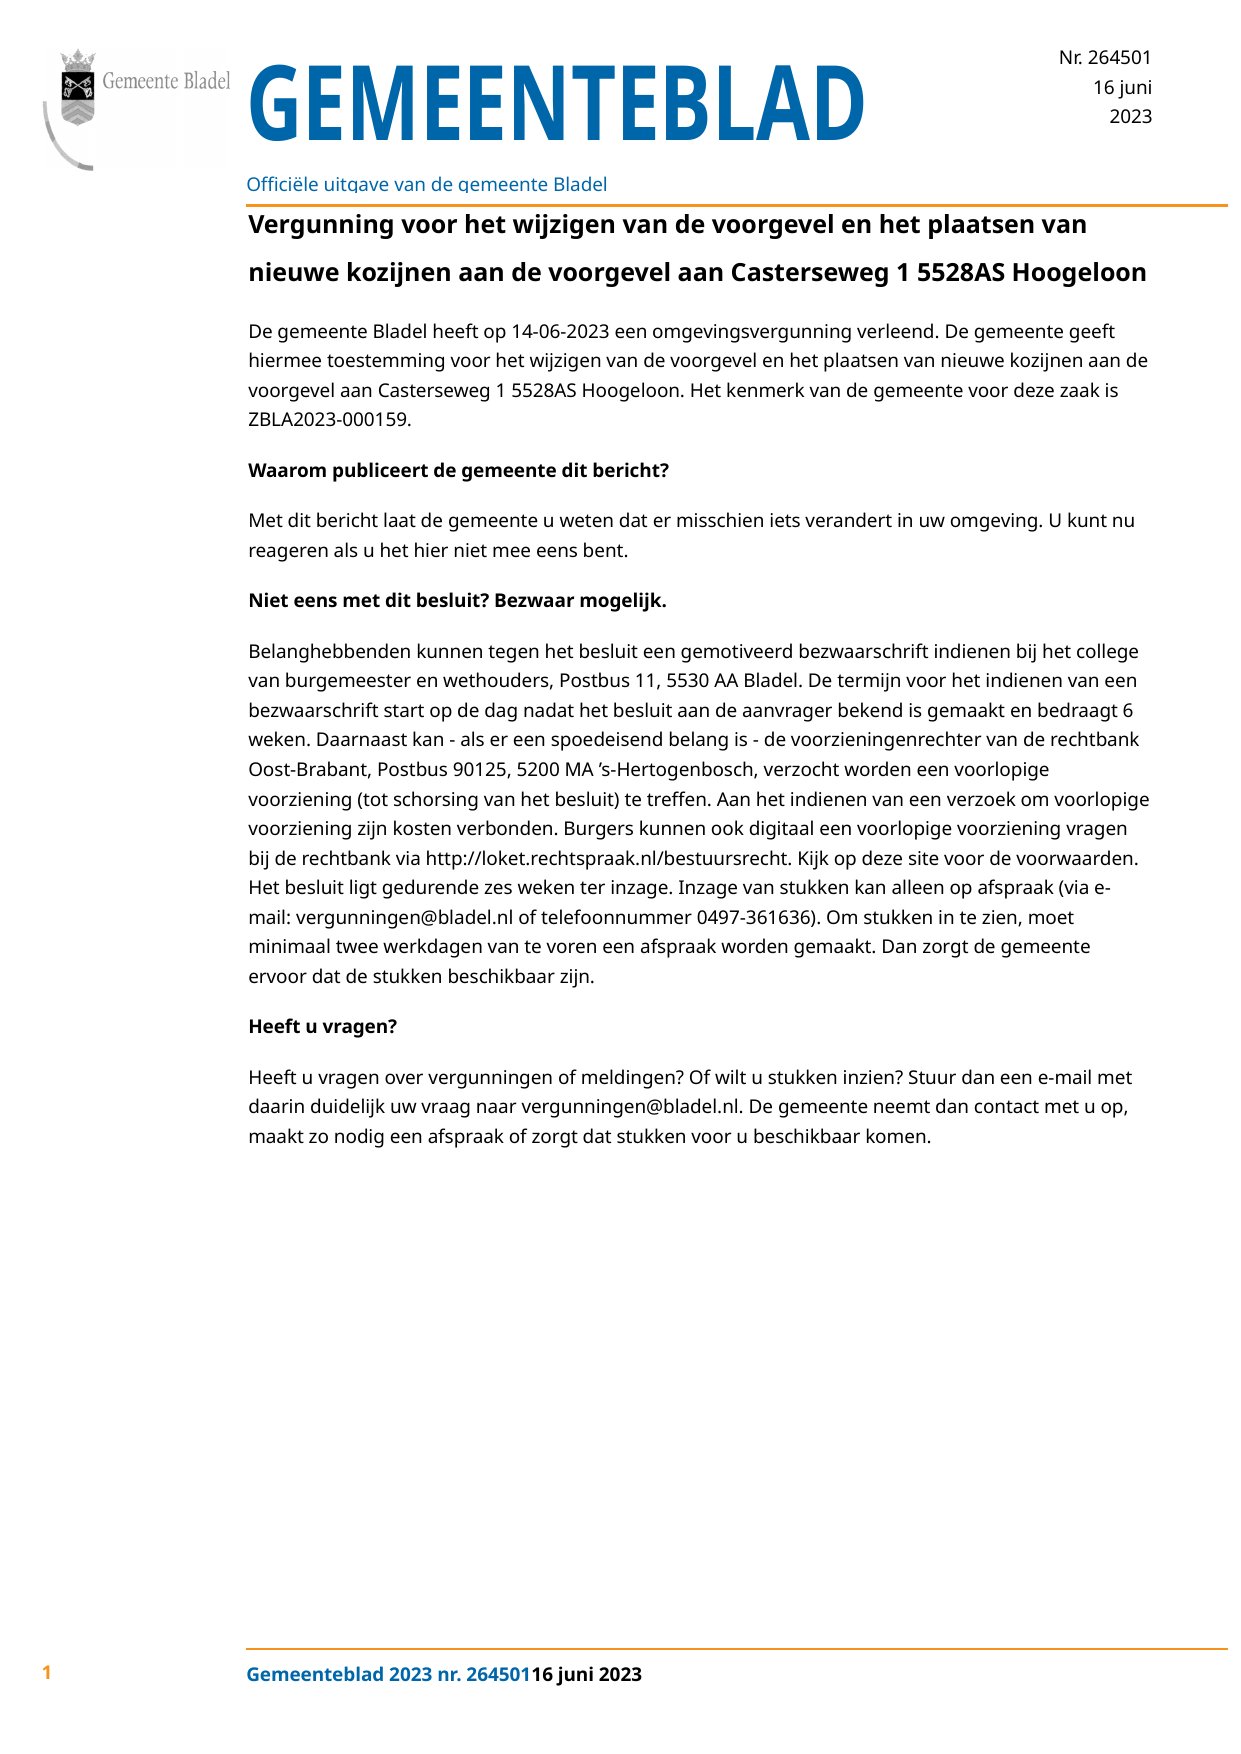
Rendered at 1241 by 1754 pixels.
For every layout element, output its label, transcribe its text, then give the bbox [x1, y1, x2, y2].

text Waarom publiceert de gemeente dit bericht? [248, 457, 1152, 483]
text Niet eens met dit besluit? Bezwaar mogelijk. [248, 587, 1152, 613]
text Heeft u vragen? [248, 1014, 1152, 1039]
text De gemeente Bladel heeft op 14-06-2023 een omgevingsvergunning verleend. De gemeente geeft hiermee toestemming voor het wijzigen van de voorgevel en het plaatsen van nieuwe kozijnen aan de voorgevel aan Casterseweg 1 5528AS Hoogeloon. Het kenmerk van de gemeente voor deze zaak is ZBLA2023-000159. [248, 318, 1152, 432]
text Met dit bericht laat de gemeente u weten dat er misschien iets verandert in uw omgeving. U kunt nu reageren als u het hier niet mee eens bent. [248, 507, 1152, 563]
picture [41, 47, 231, 172]
text Vergunning voor het wijzigen van de voorgevel en het plaatsen van nieuwe kozijnen aan de voorgevel aan Casterseweg 1 5528AS Hoogeloon [248, 207, 1152, 288]
text Belanghebbenden kunnen tegen het besluit een gemotiveerd bezwaarschrift indienen bij het college van burgemeester en wethouders, Postbus 11, 5530 AA Bladel. De termijn voor het indienen van een bezwaarschrift start op de dag nadat het besluit aan de aanvrager bekend is gemaakt en bedraagt 6 weken. Daarnaast kan - als er een spoedeisend belang is - de voorzieningenrechter van de rechtbank Oost-Brabant, Postbus 90125, 5200 MA ’s-Hertogenbosch, verzocht worden een voorlopige voorziening (tot schorsing van het besluit) te treffen. Aan het indienen van een verzoek om voorlopige voorziening zijn kosten verbonden. Burgers kunnen ook digitaal een voorlopige voorziening vragen bij de rechtbank via http://loket.rechtspraak.nl/bestuursrecht. Kijk op deze site voor de voorwaarden. Het besluit ligt gedurende zes weken ter inzage. Inzage van stukken kan alleen op afspraak (via e-mail: vergunningen@bladel.nl of telefoonnummer 0497-361636). Om stukken in te zien, moet minimaal twee werkdagen van te voren een afspraak worden gemaakt. Dan zorgt de gemeente ervoor dat de stukken beschikbaar zijn. [248, 638, 1152, 989]
text Heeft u vragen over vergunningen of meldingen? Of wilt u stukken inzien? Stuur dan een e-mail met daarin duidelijk uw vraag naar vergunningen@bladel.nl. De gemeente neemt dan contact met u op, maakt zo nodig een afspraak of zorgt dat stukken voor u beschikbaar komen. [248, 1064, 1152, 1149]
